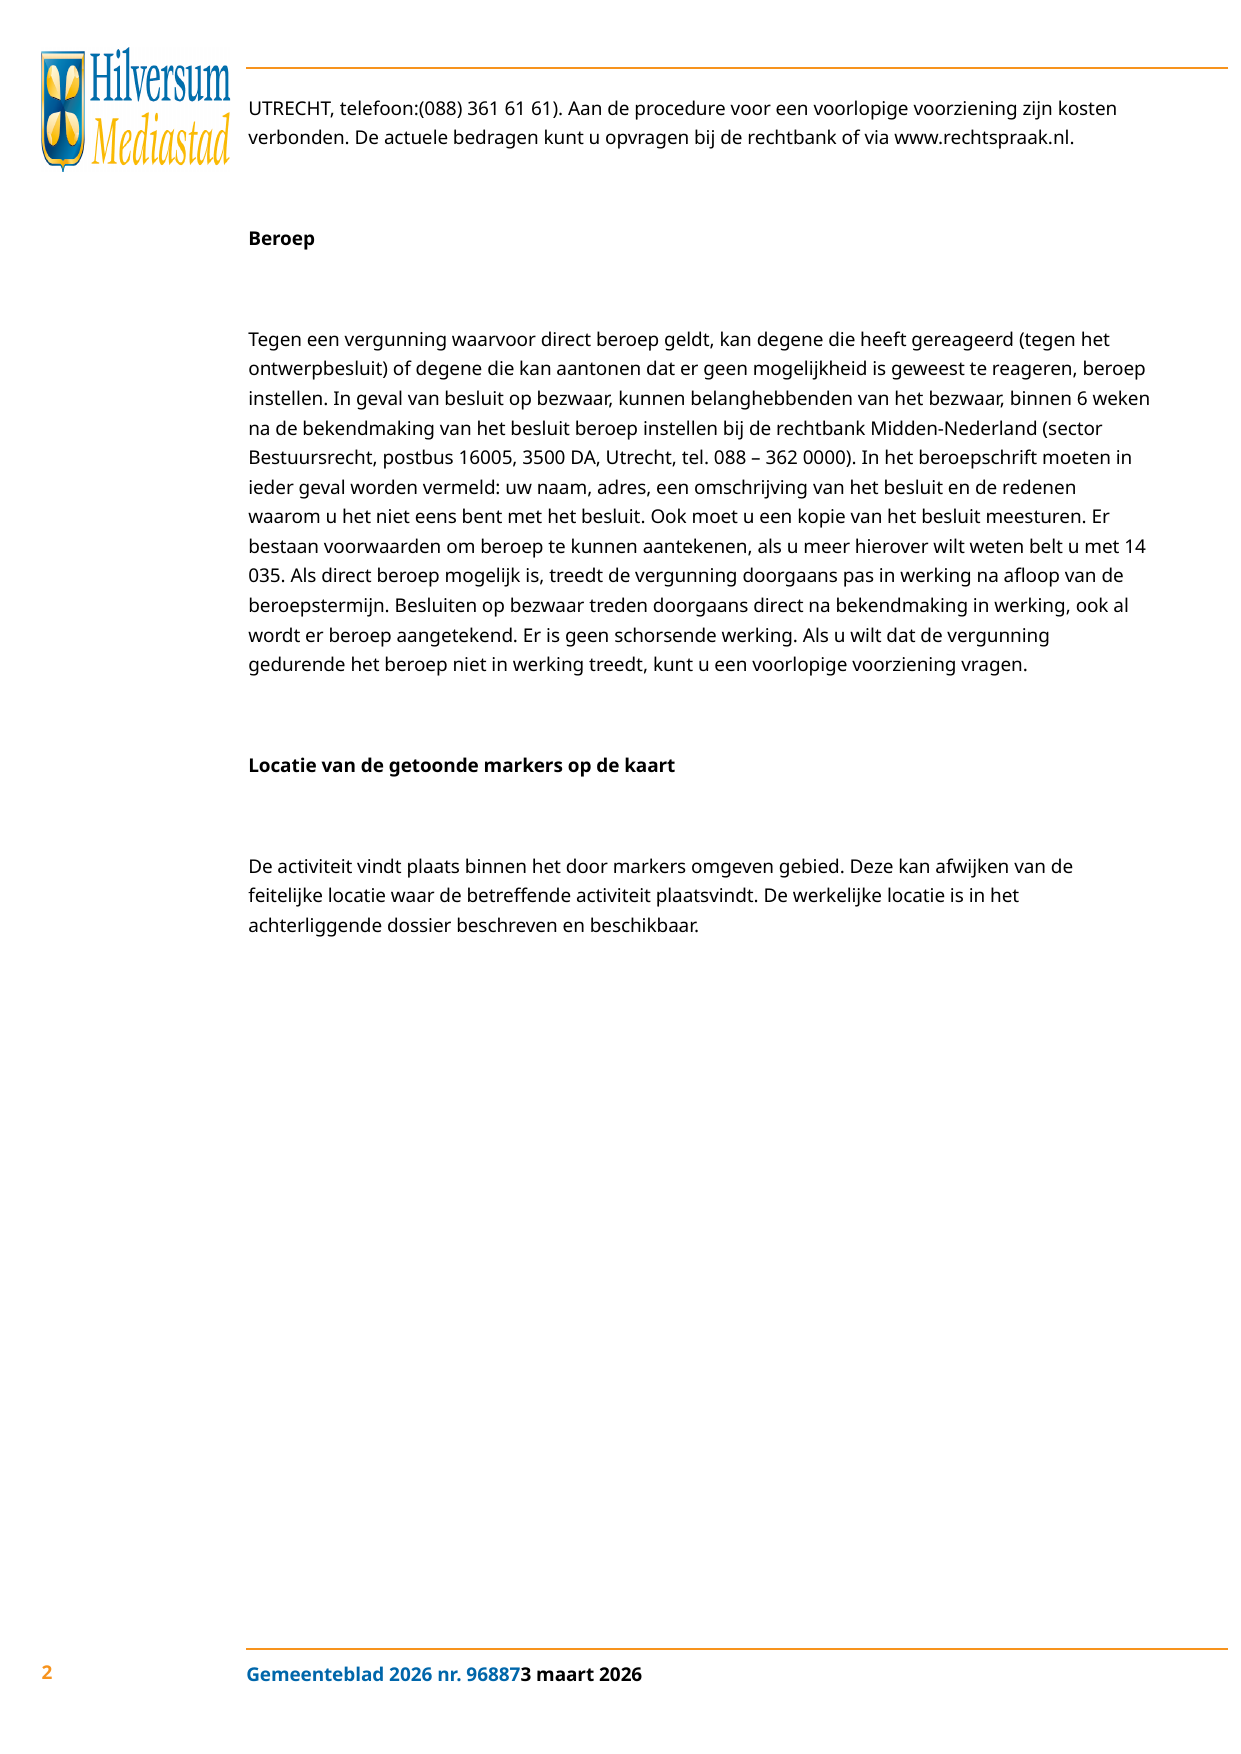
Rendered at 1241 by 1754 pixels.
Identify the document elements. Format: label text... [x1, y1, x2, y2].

text De activiteit vindt plaats binnen het door markers omgeven gebied. Deze kan afwijken van de feitelijke locatie waar de betreffende activiteit plaatsvindt. De werkelijke locatie is in het achterliggende dossier beschreven en beschikbaar. [248, 853, 1152, 938]
text Locatie van de getoonde markers op de kaart [248, 752, 1152, 778]
text Tegen een vergunning waarvoor direct beroep geldt, kan degene die heeft gereageerd (tegen het ontwerpbesluit) of degene die kan aantonen dat er geen mogelijkheid is geweest te reageren, beroep instellen. In geval van besluit op bezwaar, kunnen belanghebbenden van het bezwaar, binnen 6 weken na de bekendmaking van het besluit beroep instellen bij de rechtbank Midden-Nederland (sector Bestuursrecht, postbus 16005, 3500 DA, Utrecht, tel. 088 – 362 0000). In het beroepschrift moeten in ieder geval worden vermeld: uw naam, adres, een omschrijving van het besluit en de redenen waarom u het niet eens bent met het besluit. Ook moet u een kopie van het besluit meesturen. Er bestaan voorwaarden om beroep te kunnen aantekenen, als u meer hierover wilt weten belt u met 14 035. Als direct beroep mogelijk is, treedt de vergunning doorgaans pas in werking na afloop van de beroepstermijn. Besluiten op bezwaar treden doorgaans direct na bekendmaking in werking, ook al wordt er beroep aangetekend. Er is geen schorsende werking. Als u wilt dat de vergunning gedurende het beroep niet in werking treedt, kunt u een voorlopige voorziening vragen. [248, 326, 1152, 677]
picture [41, 47, 231, 172]
text Beroep [248, 225, 1152, 251]
text UTRECHT, telefoon:(088) 361 61 61). Aan de procedure voor een voorlopige voorziening zijn kosten verbonden. De actuele bedragen kunt u opvragen bij de rechtbank of via www.rechtspraak.nl. [248, 95, 1152, 150]
